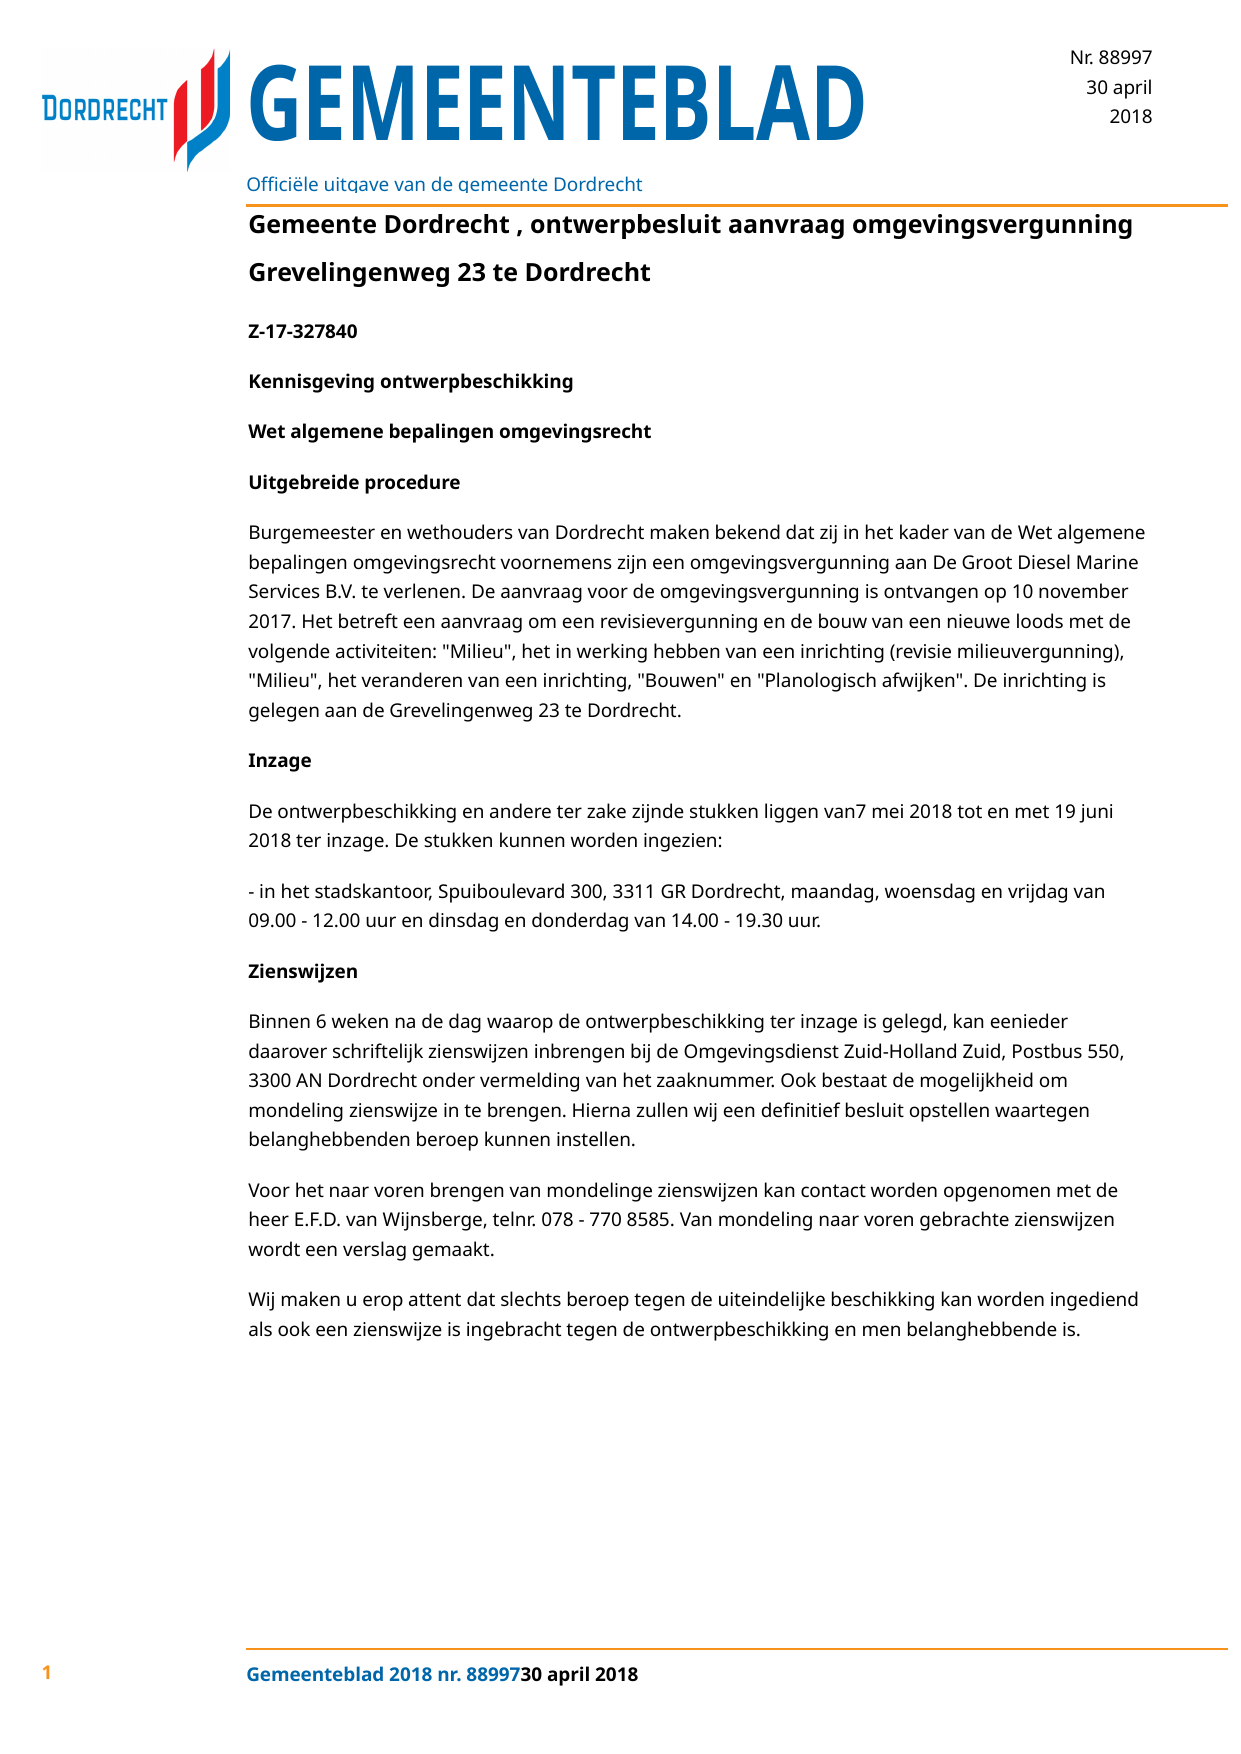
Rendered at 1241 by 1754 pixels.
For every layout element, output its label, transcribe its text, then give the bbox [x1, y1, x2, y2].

text Uitgebreide procedure [248, 469, 1152, 495]
text Wij maken u erop attent dat slechts beroep tegen de uiteindelijke beschikking kan worden ingediend als ook een zienswijze is ingebracht tegen de ontwerpbeschikking en men belanghebbende is. [248, 1287, 1152, 1342]
text Burgemeester en wethouders van Dordrecht maken bekend dat zij in het kader van de Wet algemene bepalingen omgevingsrecht voornemens zijn een omgevingsvergunning aan De Groot Diesel Marine Services B.V. te verlenen. De aanvraag voor de omgevingsvergunning is ontvangen op 10 november 2017. Het betreft een aanvraag om een revisievergunning en de bouw van een nieuwe loods met de volgende activiteiten: "Milieu", het in werking hebben van een inrichting (revisie milieuvergunning), "Milieu", het veranderen van een inrichting, "Bouwen" en "Planologisch afwijken". De inrichting is gelegen aan de Grevelingenweg 23 te Dordrecht. [248, 519, 1152, 723]
text Binnen 6 weken na de dag waarop de ontwerpbeschikking ter inzage is gelegd, kan eenieder daarover schriftelijk zienswijzen inbrengen bij de Omgevingsdienst Zuid-Holland Zuid, Postbus 550, 3300 AN Dordrecht onder vermelding van het zaaknummer. Ook bestaat de mogelijkheid om mondeling zienswijze in te brengen. Hierna zullen wij een definitief besluit opstellen waartegen belanghebbenden beroep kunnen instellen. [248, 1008, 1152, 1152]
text Kennisgeving ontwerpbeschikking [248, 368, 1152, 394]
text Wet algemene bepalingen omgevingsrecht [248, 419, 1152, 444]
text Z-17-327840 [248, 318, 1152, 344]
text Gemeente Dordrecht , ontwerpbesluit aanvraag omgevingsvergunning Grevelingenweg 23 te Dordrecht [248, 207, 1152, 288]
picture [41, 47, 231, 172]
text Voor het naar voren brengen van mondelinge zienswijzen kan contact worden opgenomen met de heer E.F.D. van Wijnsberge, telnr. 078 - 770 8585. Van mondeling naar voren gebrachte zienswijzen wordt een verslag gemaakt. [248, 1177, 1152, 1262]
text Inzage [248, 747, 1152, 773]
text Zienswijzen [248, 958, 1152, 984]
text De ontwerpbeschikking en andere ter zake zijnde stukken liggen van7 mei 2018 tot en met 19 juni 2018 ter inzage. De stukken kunnen worden ingezien: [248, 798, 1152, 853]
text - in het stadskantoor, Spuiboulevard 300, 3311 GR Dordrecht, maandag, woensdag en vrijdag van 09.00 - 12.00 uur en dinsdag en donderdag van 14.00 - 19.30 uur. [248, 878, 1152, 933]
